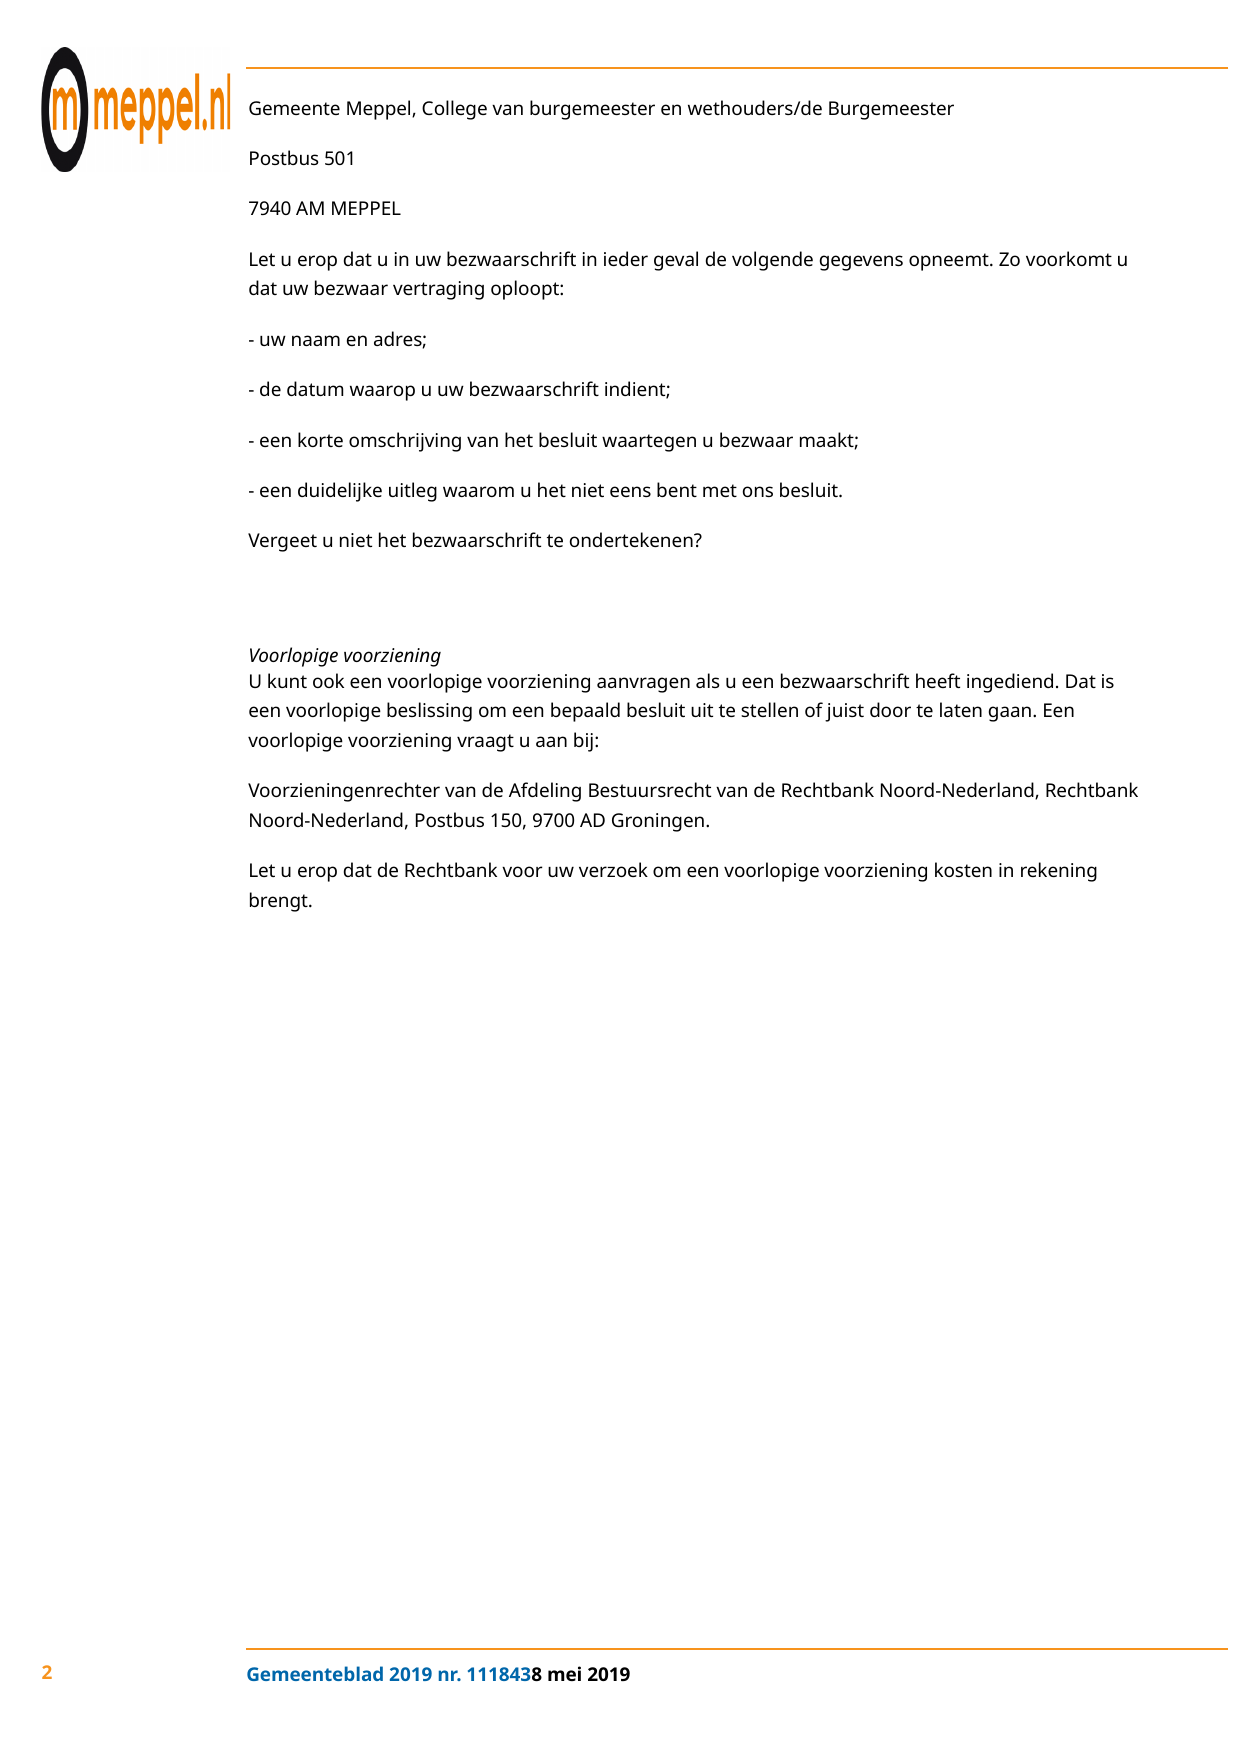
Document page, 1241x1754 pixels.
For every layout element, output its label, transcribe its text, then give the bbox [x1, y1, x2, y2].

text 7940 AM MEPPEL [248, 196, 1152, 221]
text Voorlopige voorziening [248, 642, 1152, 668]
text - uw naam en adres; [248, 326, 1152, 352]
text Let u erop dat u in uw bezwaarschrift in ieder geval de volgende gegevens opneemt. Zo voorkomt u dat uw bezwaar vertraging oploopt: [248, 246, 1152, 301]
picture [41, 47, 231, 172]
text - een korte omschrijving van het besluit waartegen u bezwaar maakt; [248, 427, 1152, 453]
text - een duidelijke uitleg waarom u het niet eens bent met ons besluit. [248, 477, 1152, 503]
text Vergeet u niet het bezwaarschrift te ondertekenen? [248, 528, 1152, 553]
text Let u erop dat de Rechtbank voor uw verzoek om een voorlopige voorziening kosten in rekening brengt. [248, 857, 1152, 913]
text Voorzieningenrechter van de Afdeling Bestuursrecht van de Rechtbank Noord-Nederland, Rechtbank Noord-Nederland, Postbus 150, 9700 AD Groningen. [248, 777, 1152, 833]
text U kunt ook een voorlopige voorziening aanvragen als u een bezwaarschrift heeft ingediend. Dat is een voorlopige beslissing om een bepaald besluit uit te stellen of juist door te laten gaan. Een voorlopige voorziening vraagt u aan bij: [248, 668, 1152, 753]
text Gemeente Meppel, College van burgemeester en wethouders/de Burgemeester [248, 95, 1152, 121]
text - de datum waarop u uw bezwaarschrift indient; [248, 376, 1152, 402]
text Postbus 501 [248, 145, 1152, 171]
